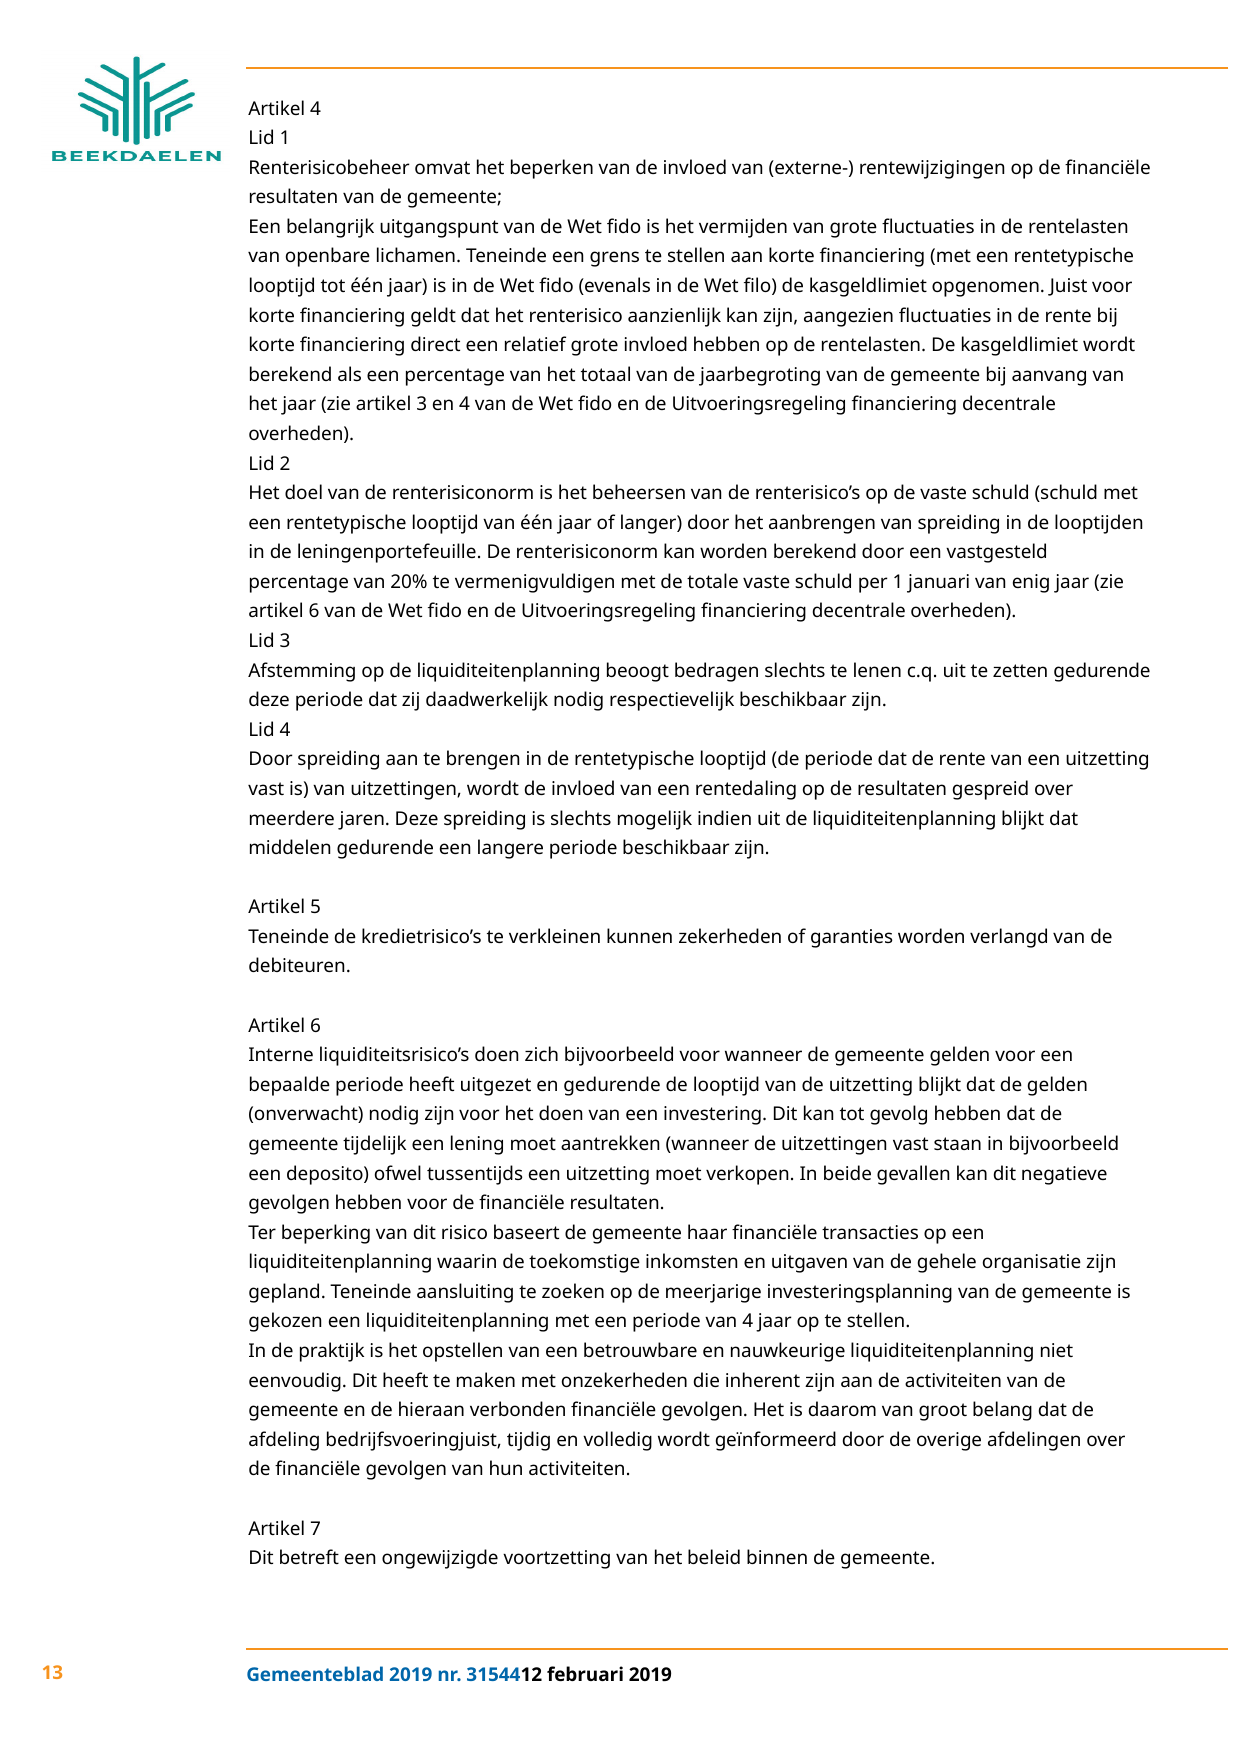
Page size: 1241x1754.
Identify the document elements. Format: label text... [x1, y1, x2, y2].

text Lid 1 [248, 124, 1152, 150]
text Teneinde de kredietrisico’s te verkleinen kunnen zekerheden of garanties worden verlangd van de debiteuren. [248, 923, 1152, 978]
text Lid 4 [248, 716, 1152, 742]
text Artikel 4 [248, 95, 1152, 121]
text Artikel 7 [248, 1515, 1152, 1541]
text Dit betreft een ongewijzigde voortzetting van het beleid binnen de gemeente. [248, 1544, 1152, 1570]
text Lid 3 [248, 627, 1152, 653]
text Een belangrijk uitgangspunt van de Wet fido is het vermijden van grote fluctuaties in de rentelasten van openbare lichamen. Teneinde een grens te stellen aan korte financiering (met een rentetypische looptijd tot één jaar) is in de Wet fido (evenals in de Wet filo) de kasgeldlimiet opgenomen. Juist voor korte financiering geldt dat het renterisico aanzienlijk kan zijn, aangezien fluctuaties in de rente bij korte financiering direct een relatief grote invloed hebben op de rentelasten. De kasgeldlimiet wordt berekend als een percentage van het totaal van de jaarbegroting van de gemeente bij aanvang van het jaar (zie artikel 3 en 4 van de Wet fido en de Uitvoeringsregeling financiering decentrale overheden). [248, 213, 1152, 446]
text Renterisicobeheer omvat het beperken van de invloed van (externe-) rentewijzigingen op de financiële resultaten van de gemeente; [248, 154, 1152, 209]
text In de praktijk is het opstellen van een betrouwbare en nauwkeurige liquiditeitenplanning niet eenvoudig. Dit heeft te maken met onzekerheden die inherent zijn aan de activiteiten van de gemeente en de hieraan verbonden financiële gevolgen. Het is daarom van groot belang dat de afdeling bedrijfsvoeringjuist, tijdig en volledig wordt geïnformeerd door de overige afdelingen over de financiële gevolgen van hun activiteiten. [248, 1337, 1152, 1481]
text Artikel 6 [248, 1012, 1152, 1038]
picture [41, 47, 231, 172]
text Afstemming op de liquiditeitenplanning beoogt bedragen slechts te lenen c.q. uit te zetten gedurende deze periode dat zij daadwerkelijk nodig respectievelijk beschikbaar zijn. [248, 657, 1152, 712]
text Het doel van de renterisiconorm is het beheersen van de renterisico’s op de vaste schuld (schuld met een rentetypische looptijd van één jaar of langer) door het aanbrengen van spreiding in de looptijden in de leningenportefeuille. De renterisiconorm kan worden berekend door een vastgesteld percentage van 20% te vermenigvuldigen met de totale vaste schuld per 1 januari van enig jaar (zie artikel 6 van de Wet fido en de Uitvoeringsregeling financiering decentrale overheden). [248, 479, 1152, 623]
text Artikel 5 [248, 893, 1152, 919]
text Interne liquiditeitsrisico’s doen zich bijvoorbeeld voor wanneer de gemeente gelden voor een bepaalde periode heeft uitgezet en gedurende de looptijd van de uitzetting blijkt dat de gelden (onverwacht) nodig zijn voor het doen van een investering. Dit kan tot gevolg hebben dat de gemeente tijdelijk een lening moet aantrekken (wanneer de uitzettingen vast staan in bijvoorbeeld een deposito) ofwel tussentijds een uitzetting moet verkopen. In beide gevallen kan dit negatieve gevolgen hebben voor de financiële resultaten. [248, 1041, 1152, 1215]
text Lid 2 [248, 450, 1152, 476]
text Door spreiding aan te brengen in de rentetypische looptijd (de periode dat de rente van een uitzetting vast is) van uitzettingen, wordt de invloed van een rentedaling op de resultaten gespreid over meerdere jaren. Deze spreiding is slechts mogelijk indien uit de liquiditeitenplanning blijkt dat middelen gedurende een langere periode beschikbaar zijn. [248, 746, 1152, 860]
text Ter beperking van dit risico baseert de gemeente haar financiële transacties op een liquiditeitenplanning waarin de toekomstige inkomsten en uitgaven van de gehele organisatie zijn gepland. Teneinde aansluiting te zoeken op de meerjarige investeringsplanning van de gemeente is gekozen een liquiditeitenplanning met een periode van 4 jaar op te stellen. [248, 1219, 1152, 1333]
